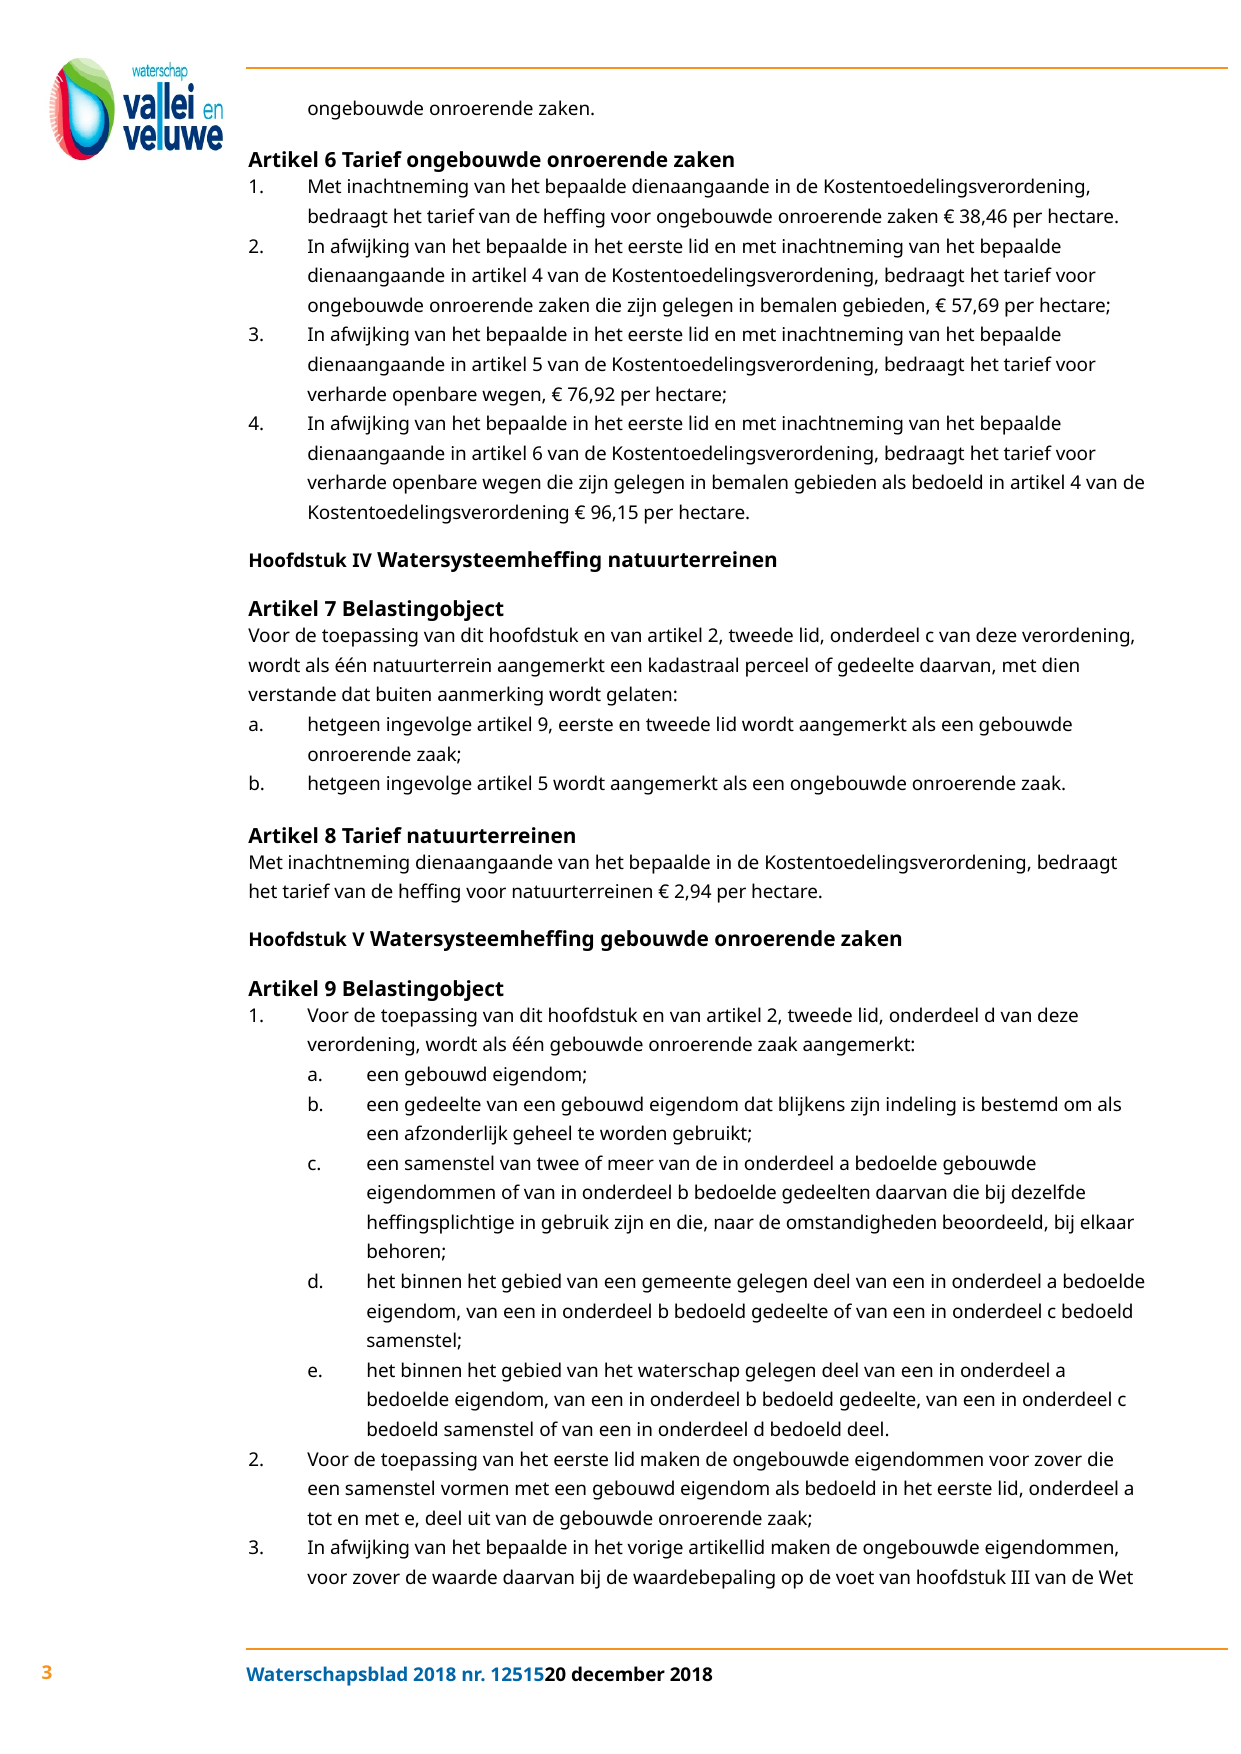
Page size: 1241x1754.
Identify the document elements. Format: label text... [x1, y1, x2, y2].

list In afwijking van het bepaalde in het eerste lid en met inachtneming van het bepaalde dienaangaande in artikel 4 van de Kostentoedelingsverordening, bedraagt het tarief voor ongebouwde onroerende zaken die zijn gelegen in bemalen gebieden, € 57,69 per hectare; [248, 233, 1152, 318]
picture [41, 47, 231, 172]
text Artikel 6 Tarief ongebouwde onroerende zaken [248, 145, 1152, 174]
text Hoofdstuk IV Watersysteemheffing natuurterreinen [248, 545, 1152, 573]
text Voor de toepassing van dit hoofdstuk en van artikel 2, tweede lid, onderdeel c van deze verordening, wordt als één natuurterrein aangemerkt een kadastraal perceel of gedeelte daarvan, met dien verstande dat buiten aanmerking wordt gelaten: [248, 622, 1152, 707]
list hetgeen ingevolge artikel 9, eerste en tweede lid wordt aangemerkt als een gebouwde onroerende zaak; [248, 711, 1152, 766]
list een gebouwd eigendom; [307, 1061, 1152, 1087]
list Voor de toepassing van dit hoofdstuk en van artikel 2, tweede lid, onderdeel d van deze verordening, wordt als één gebouwde onroerende zaak aangemerkt: [248, 1002, 1152, 1057]
list Met inachtneming van het bepaalde dienaangaande in de Kostentoedelingsverordening, bedraagt het tarief van de heffing voor ongebouwde onroerende zaken € 38,46 per hectare. [248, 174, 1152, 229]
list Voor de toepassing van het eerste lid maken de ongebouwde eigendommen voor zover die een samenstel vormen met een gebouwd eigendom als bedoeld in het eerste lid, onderdeel a tot en met e, deel uit van de gebouwde onroerende zaak; [248, 1446, 1152, 1531]
list het binnen het gebied van een gemeente gelegen deel van een in onderdeel a bedoelde eigendom, van een in onderdeel b bedoeld gedeelte of van een in onderdeel c bedoeld samenstel; [307, 1268, 1152, 1353]
list het binnen het gebied van het waterschap gelegen deel van een in onderdeel a bedoelde eigendom, van een in onderdeel b bedoeld gedeelte, van een in onderdeel c bedoeld samenstel of van een in onderdeel d bedoeld deel. [307, 1357, 1152, 1442]
text Hoofdstuk V Watersysteemheffing gebouwde onroerende zaken [248, 924, 1152, 953]
text Met inachtneming dienaangaande van het bepaalde in de Kostentoedelingsverordening, bedraagt het tarief van de heffing voor natuurterreinen € 2,94 per hectare. [248, 849, 1152, 904]
text Artikel 8 Tarief natuurterreinen [248, 821, 1152, 849]
list een gedeelte van een gebouwd eigendom dat blijkens zijn indeling is bestemd om als een afzonderlijk geheel te worden gebruikt; [307, 1091, 1152, 1146]
text Artikel 9 Belastingobject [248, 974, 1152, 1002]
text Artikel 7 Belastingobject [248, 594, 1152, 622]
list ongebouwde onroerende zaken. [248, 95, 1152, 121]
list hetgeen ingevolge artikel 5 wordt aangemerkt als een ongebouwde onroerende zaak. [248, 770, 1152, 796]
list een samenstel van twee of meer van de in onderdeel a bedoelde gebouwde eigendommen of van in onderdeel b bedoelde gedeelten daarvan die bij dezelfde heffingsplichtige in gebruik zijn en die, naar de omstandigheden beoordeeld, bij elkaar behoren; [307, 1150, 1152, 1264]
list In afwijking van het bepaalde in het vorige artikellid maken de ongebouwde eigendommen, voor zover de waarde daarvan bij de waardebepaling op de voet van hoofdstuk III van de Wet [248, 1534, 1152, 1590]
list In afwijking van het bepaalde in het eerste lid en met inachtneming van het bepaalde dienaangaande in artikel 5 van de Kostentoedelingsverordening, bedraagt het tarief voor verharde openbare wegen, € 76,92 per hectare; [248, 322, 1152, 406]
list In afwijking van het bepaalde in het eerste lid en met inachtneming van het bepaalde dienaangaande in artikel 6 van de Kostentoedelingsverordening, bedraagt het tarief voor verharde openbare wegen die zijn gelegen in bemalen gebieden als bedoeld in artikel 4 van de Kostentoedelingsverordening € 96,15 per hectare. [248, 410, 1152, 525]
